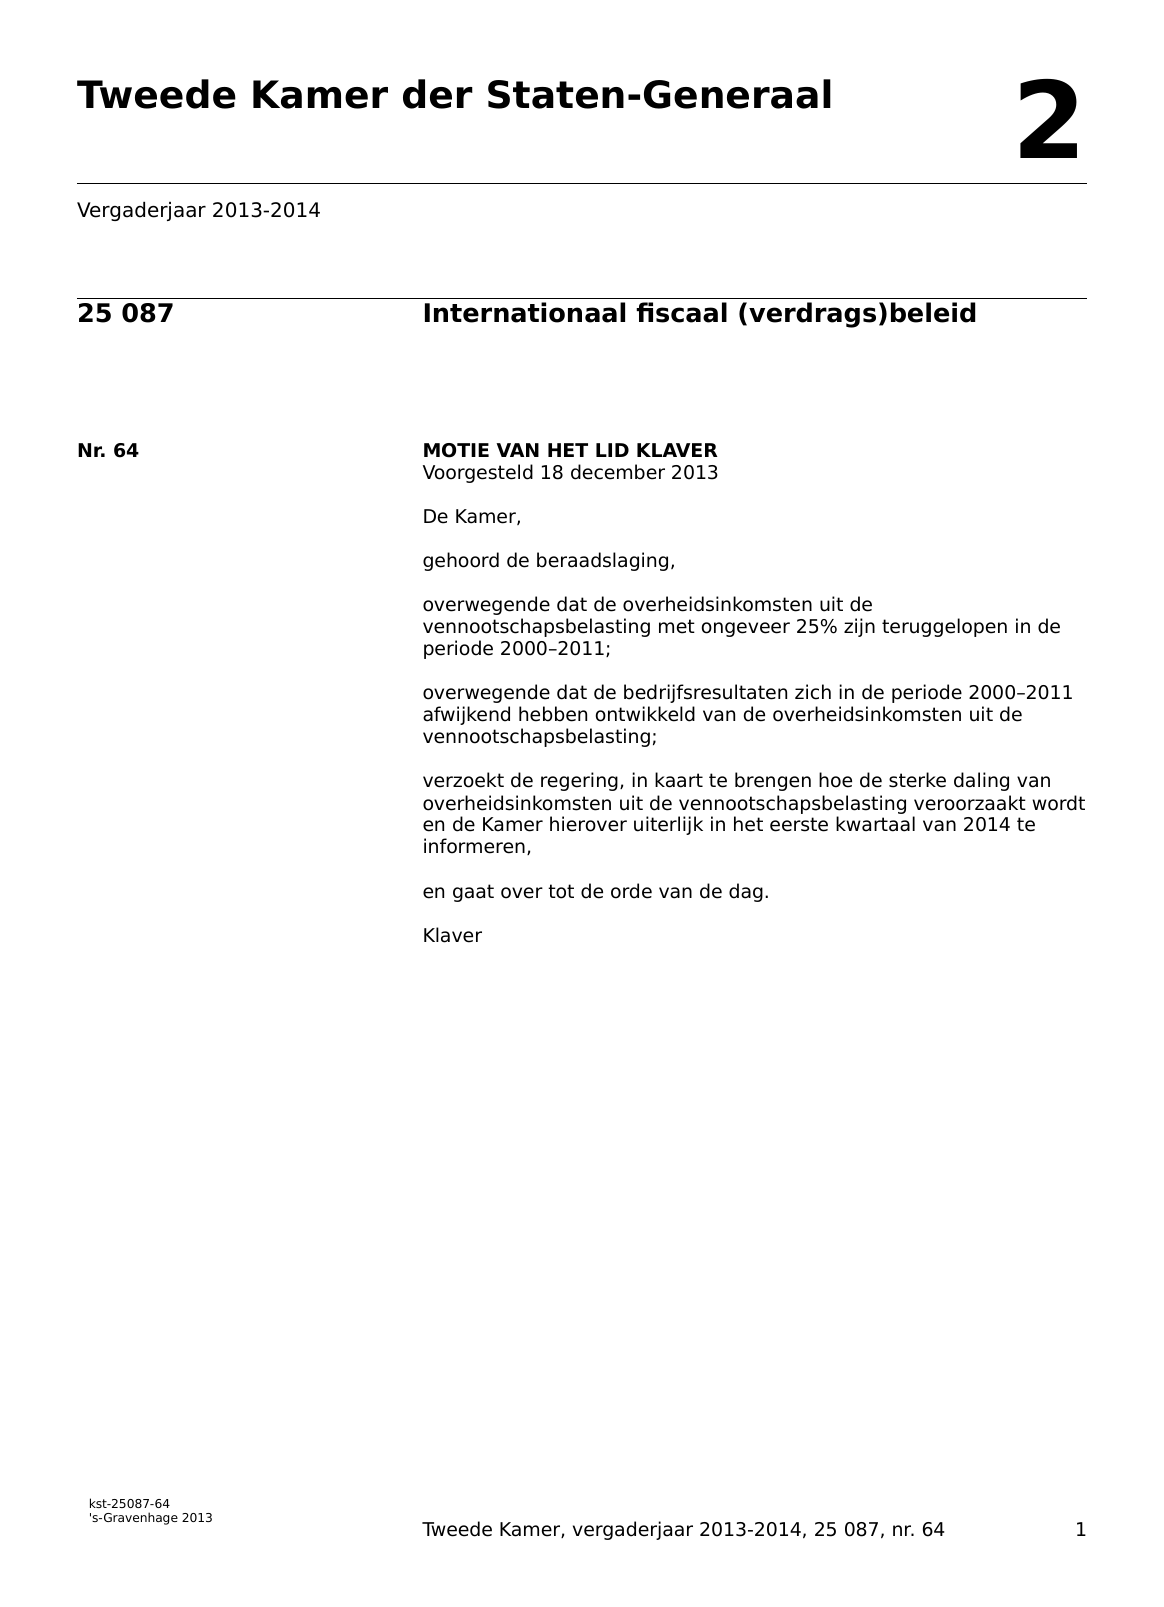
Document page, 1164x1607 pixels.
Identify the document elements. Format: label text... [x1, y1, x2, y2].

text gehoord de beraadslaging, [422, 550, 1087, 572]
text overwegende dat de bedrijfsresultaten zich in de periode 2000–2011 afwijkend hebben ontwikkeld van de overheidsinkomsten uit de vennootschapsbelasting; [422, 682, 1087, 748]
table_header 2 [886, 59, 1087, 183]
text verzoekt de regering, in kaart te brengen hoe de sterke daling van overheidsinkomsten uit de vennootschapsbelasting veroorzaakt wordt en de Kamer hierover uiterlijk in het eerste kwartaal van 2014 te informeren, [422, 770, 1087, 858]
text overwegende dat de overheidsinkomsten uit de vennootschapsbelasting met ongeveer 25% zijn teruggelopen in de periode 2000–2011; [422, 594, 1087, 660]
text 's-Gravenhage 2013 [88, 1511, 323, 1525]
subtitle 25 087 Internationaal fiscaal (verdrags)beleid [77, 299, 1087, 329]
text Klaver [422, 925, 1087, 947]
text en gaat over tot de orde van de dag. [422, 881, 1087, 902]
table_cell Vergaderjaar 2013-2014 [77, 184, 1087, 298]
subtitle Nr. 64 MOTIE VAN HET LID KLAVER [77, 440, 1087, 462]
text kst-25087-64 [88, 1497, 323, 1511]
text Voorgesteld 18 december 2013 [422, 462, 1087, 484]
text De Kamer, [422, 506, 1087, 528]
table_header Tweede Kamer der Staten-Generaal [77, 59, 886, 183]
